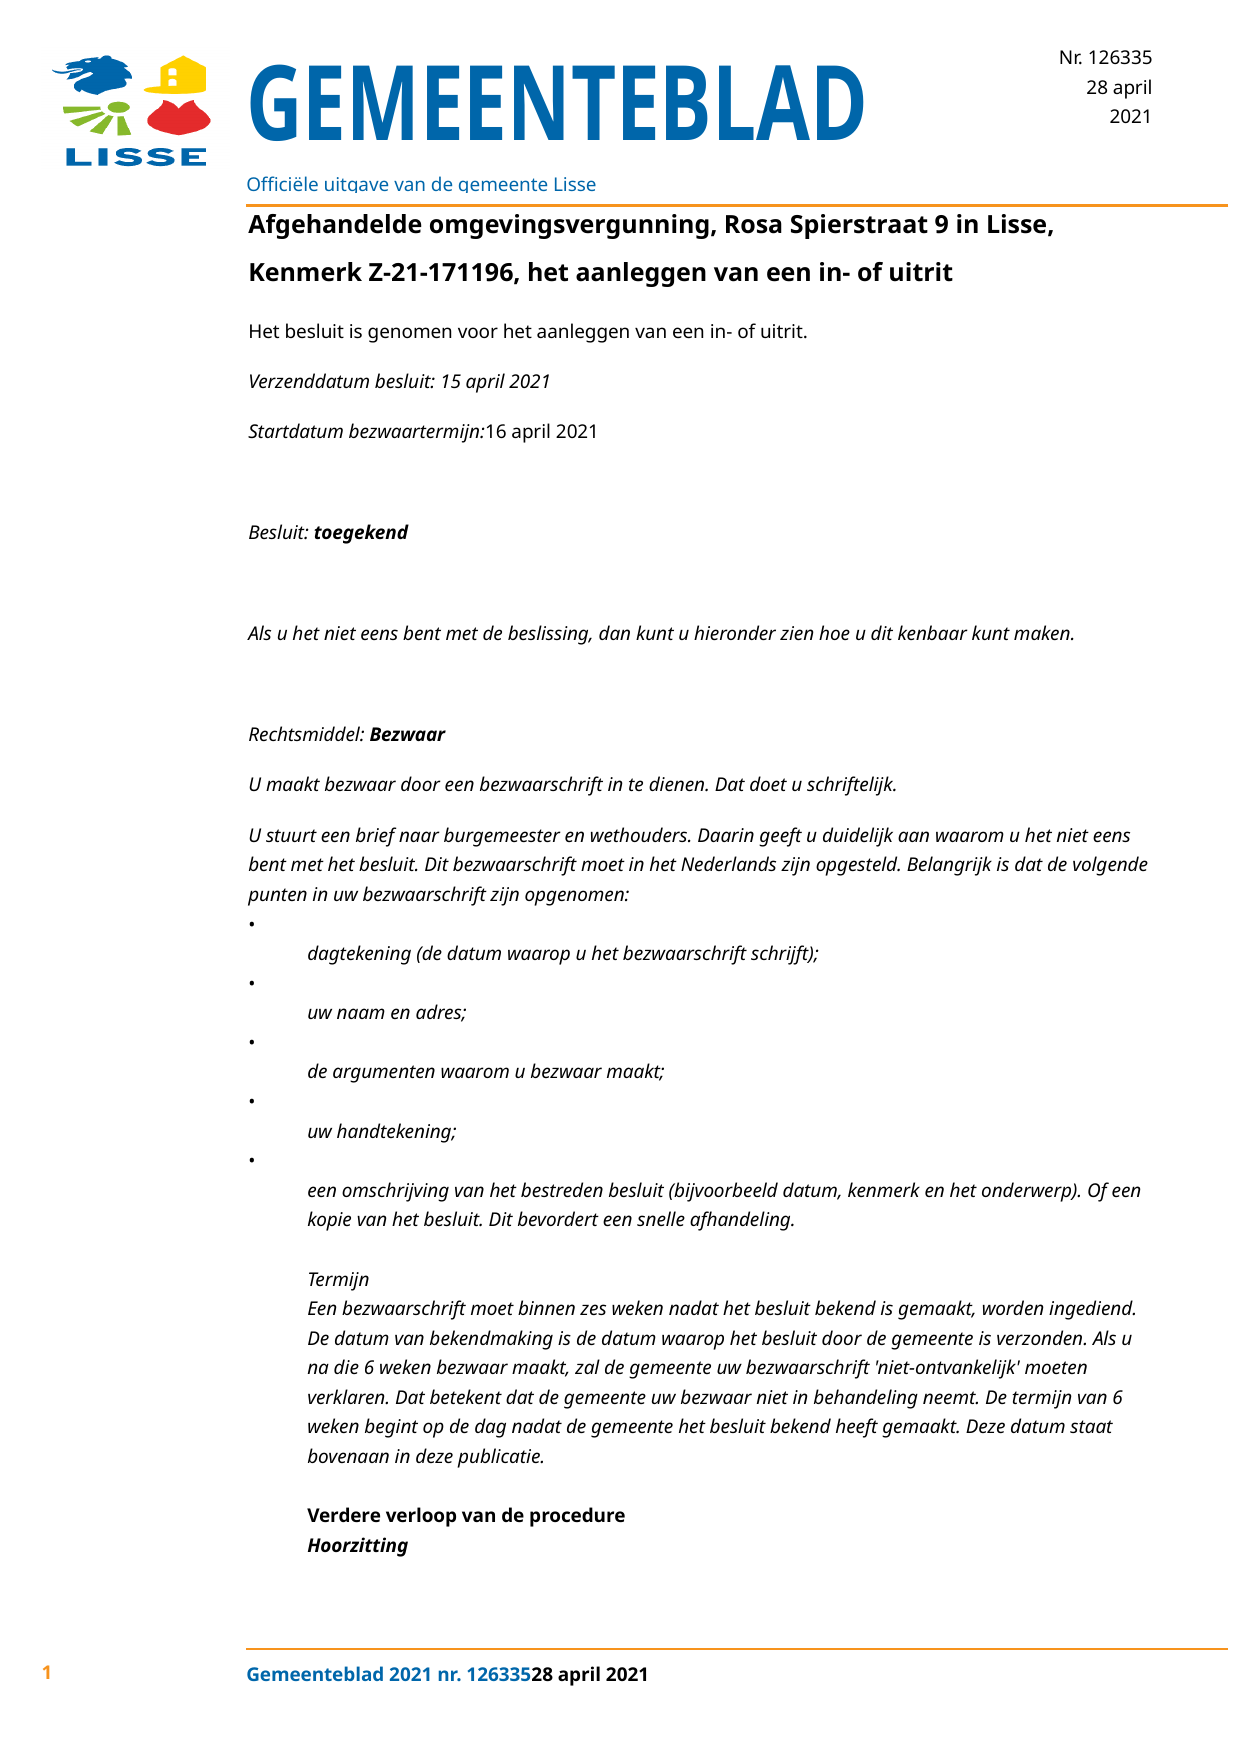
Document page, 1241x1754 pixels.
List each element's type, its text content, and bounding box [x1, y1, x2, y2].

text U stuurt een brief naar burgemeester en wethouders. Daarin geeft u duidelijk aan waarom u het niet eens bent met het besluit. Dit bezwaarschrift moet in het Nederlands zijn opgesteld. Belangrijk is dat de volgende punten in uw bezwaarschrift zijn opgenomen: [248, 822, 1152, 907]
text Rechtsmiddel: Bezwaar [248, 721, 1152, 747]
text Startdatum bezwaartermijn:16 april 2021 [248, 419, 1152, 444]
list Verdere verloop van de procedure [248, 1502, 1152, 1528]
text Besluit: toegekend [248, 519, 1152, 545]
list de argumenten waarom u bezwaar maakt; [248, 1059, 1152, 1084]
list dagtekening (de datum waarop u het bezwaarschrift schrijft); [248, 940, 1152, 966]
list Hoorzitting [248, 1532, 1152, 1558]
list uw naam en adres; [248, 999, 1152, 1025]
text Verzenddatum besluit: 15 april 2021 [248, 368, 1152, 394]
list Termijn [248, 1266, 1152, 1292]
picture [41, 47, 231, 172]
list uw handtekening; [248, 1118, 1152, 1144]
text U maakt bezwaar door een bezwaarschrift in te dienen. Dat doet u schriftelijk. [248, 772, 1152, 797]
list Een bezwaarschrift moet binnen zes weken nadat het besluit bekend is gemaakt, worden ingediend. De datum van bekendmaking is de datum waarop het besluit door de gemeente is verzonden. Als u na die 6 weken bezwaar maakt, zal de gemeente uw bezwaarschrift 'niet-ontvankelijk' moeten verklaren. Dat betekent dat de gemeente uw bezwaar niet in behandeling neemt. De termijn van 6 weken begint op de dag nadat de gemeente het besluit bekend heeft gemaakt. Deze datum staat bovenaan in deze publicatie. [248, 1295, 1152, 1469]
list een omschrijving van het bestreden besluit (bijvoorbeeld datum, kenmerk en het onderwerp). Of een kopie van het besluit. Dit bevordert een snelle afhandeling. [248, 1177, 1152, 1232]
text Het besluit is genomen voor het aanleggen van een in- of uitrit. [248, 318, 1152, 344]
text Afgehandelde omgevingsvergunning, Rosa Spierstraat 9 in Lisse, Kenmerk Z-21-171196, het aanleggen van een in- of uitrit [248, 207, 1152, 288]
text Als u het niet eens bent met de beslissing, dan kunt u hieronder zien hoe u dit kenbaar kunt maken. [248, 620, 1152, 646]
